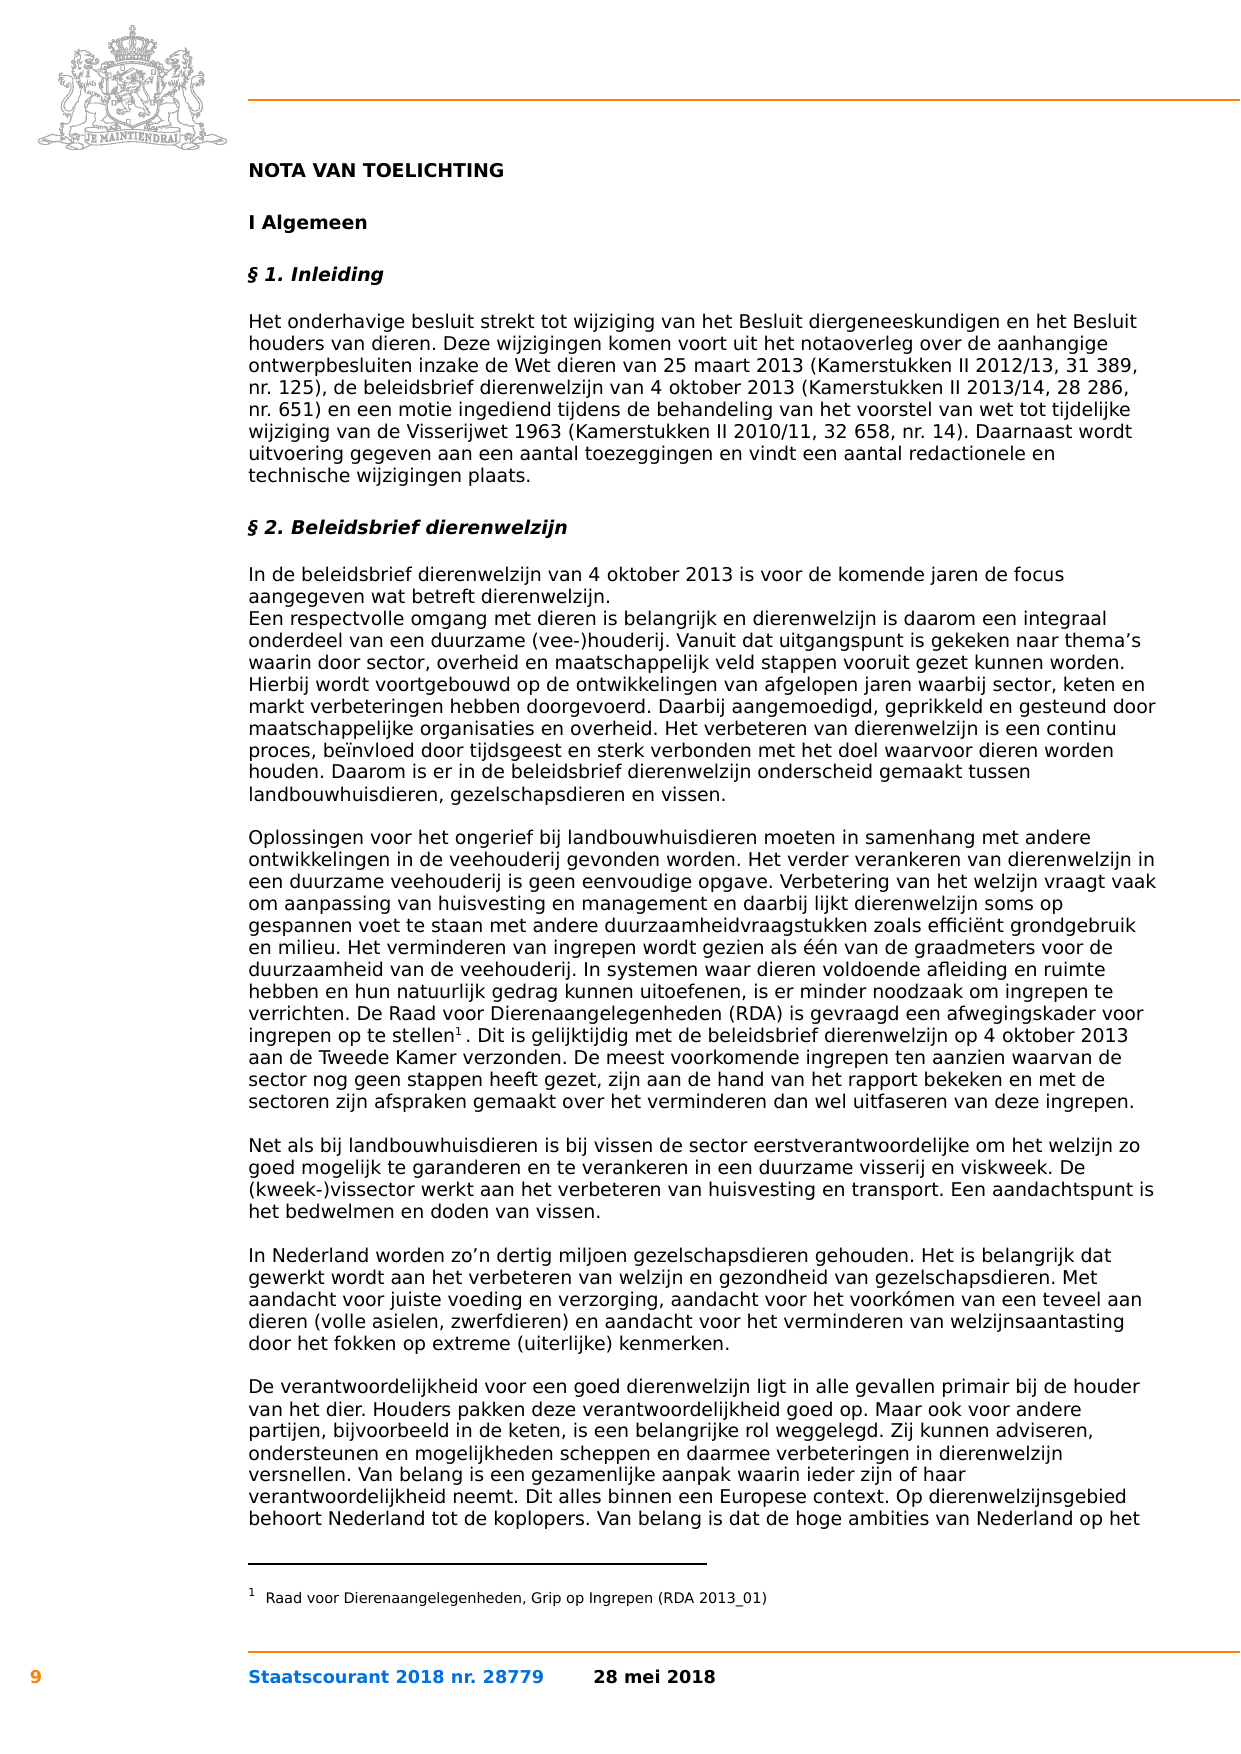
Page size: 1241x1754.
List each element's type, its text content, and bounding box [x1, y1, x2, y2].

subtitle § 1. Inleiding [248, 264, 1163, 286]
subtitle § 2. Beleidsbrief dierenwelzijn [248, 517, 1163, 539]
text In Nederland worden zo’n dertig miljoen gezelschapsdieren gehouden. Het is belangrijk dat gewerkt wordt aan het verbeteren van welzijn en gezondheid van gezelschapsdieren. Met aandacht voor juiste voeding en verzorging, aandacht voor het voorkómen van een teveel aan dieren (volle asielen, zwerfdieren) en aandacht voor het verminderen van welzijnsaantasting door het fokken op extreme (uiterlijke) kenmerken. [248, 1245, 1163, 1354]
text Het onderhavige besluit strekt tot wijziging van het Besluit diergeneeskundigen en het Besluit houders van dieren. Deze wijzigingen komen voort uit het notaoverleg over de aanhangige ontwerpbesluiten inzake de Wet dieren van 25 maart 2013 (Kamerstukken II 2012/13, 31 389, nr. 125), de beleidsbrief dierenwelzijn van 4 oktober 2013 (Kamerstukken II 2013/14, 28 286, nr. 651) en een motie ingediend tijdens de behandeling van het voorstel van wet tot tijdelijke wijziging van de Visserijwet 1963 (Kamerstukken II 2010/11, 32 658, nr. 14). Daarnaast wordt uitvoering gegeven aan een aantal toezeggingen en vindt een aantal redactionele en technische wijzigingen plaats. [248, 311, 1163, 487]
text Een respectvolle omgang met dieren is belangrijk en dierenwelzijn is daarom een integraal onderdeel van een duurzame (vee-)houderij. Vanuit dat uitgangspunt is gekeken naar thema’s waarin door sector, overheid en maatschappelijk veld stappen vooruit gezet kunnen worden. Hierbij wordt voortgebouwd op de ontwikkelingen van afgelopen jaren waarbij sector, keten en markt verbeteringen hebben doorgevoerd. Daarbij aangemoedigd, geprikkeld en gesteund door maatschappelijke organisaties en overheid. Het verbeteren van dierenwelzijn is een continu proces, beïnvloed door tijdsgeest en sterk verbonden met het doel waarvoor dieren worden houden. Daarom is er in de beleidsbrief dierenwelzijn onderscheid gemaakt tussen landbouwhuisdieren, gezelschapsdieren en vissen. [248, 608, 1163, 805]
subtitle I Algemeen [248, 212, 1163, 234]
text De verantwoordelijkheid voor een goed dierenwelzijn ligt in alle gevallen primair bij de houder van het dier. Houders pakken deze verantwoordelijkheid goed op. Maar ook voor andere partijen, bijvoorbeeld in de keten, is een belangrijke rol weggelegd. Zij kunnen adviseren, ondersteunen en mogelijkheden scheppen en daarmee verbeteringen in dierenwelzijn versnellen. Van belang is een gezamenlijke aanpak waarin ieder zijn of haar verantwoordelijkheid neemt. Dit alles binnen een Europese context. Op dierenwelzijnsgebied behoort Nederland tot de koplopers. Van belang is dat de hoge ambities van Nederland op het [248, 1376, 1163, 1530]
text Net als bij landbouwhuisdieren is bij vissen de sector eerstverantwoordelijke om het welzijn zo goed mogelijk te garanderen en te verankeren in een duurzame visserij en viskweek. De (kweek-)vissector werkt aan het verbeteren van huisvesting en transport. Een aandachtspunt is het bedwelmen en doden van vissen. [248, 1135, 1163, 1223]
text Raad voor Dierenaangelegenheden, Grip op Ingrepen (RDA 2013_01) [248, 1586, 1163, 1608]
text In de beleidsbrief dierenwelzijn van 4 oktober 2013 is voor de komende jaren de focus aangegeven wat betreft dierenwelzijn. [248, 564, 1163, 608]
subtitle NOTA VAN TOELICHTING [248, 160, 1163, 182]
text Oplossingen voor het ongerief bij landbouwhuisdieren moeten in samenhang met andere ontwikkelingen in de veehouderij gevonden worden. Het verder verankeren van dierenwelzijn in een duurzame veehouderij is geen eenvoudige opgave. Verbetering van het welzijn vraagt vaak om aanpassing van huisvesting en management en daarbij lijkt dierenwelzijn soms op gespannen voet te staan met andere duurzaamheidvraagstukken zoals efficiënt grondgebruik en milieu. Het verminderen van ingrepen wordt gezien als één van de graadmeters voor de duurzaamheid van de veehouderij. In systemen waar dieren voldoende afleiding en ruimte hebben en hun natuurlijk gedrag kunnen uitoefenen, is er minder noodzaak om ingrepen te verrichten. De Raad voor Dierenaangelegenheden (RDA) is gevraagd een afwegingskader voor ingrepen op te stellen. Dit is gelijktijdig met de beleidsbrief dierenwelzijn op 4 oktober 2013 aan de Tweede Kamer verzonden. De meest voorkomende ingrepen ten aanzien waarvan de sector nog geen stappen heeft gezet, zijn aan de hand van het rapport bekeken en met de sectoren zijn afspraken gemaakt over het verminderen dan wel uitfaseren van deze ingrepen. [248, 827, 1163, 1113]
picture [38, 25, 227, 150]
